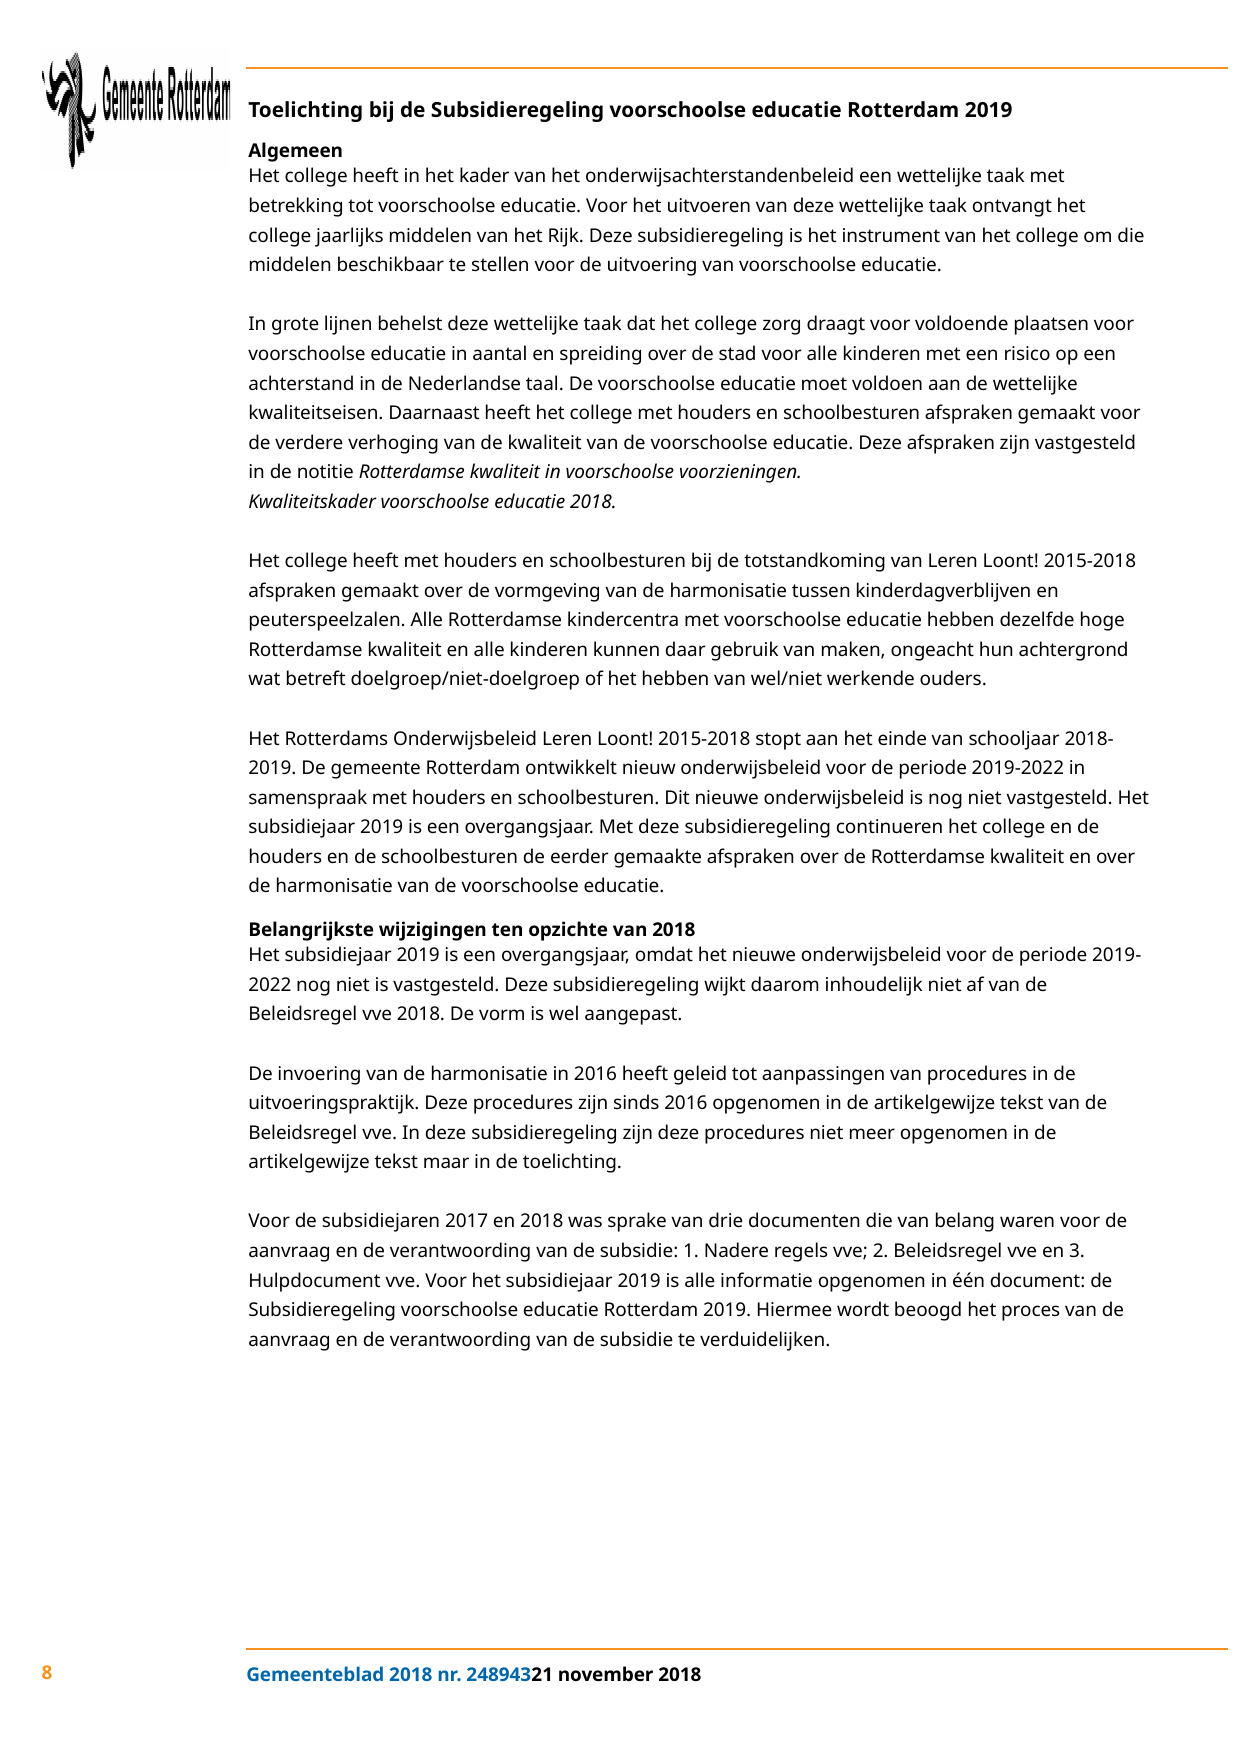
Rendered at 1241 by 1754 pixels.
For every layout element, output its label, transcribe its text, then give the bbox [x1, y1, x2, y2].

text Het Rotterdams Onderwijsbeleid Leren Loont! 2015-2018 stopt aan het einde van schooljaar 2018-2019. De gemeente Rotterdam ontwikkelt nieuw onderwijsbeleid voor de periode 2019-2022 in samenspraak met houders en schoolbesturen. Dit nieuwe onderwijsbeleid is nog niet vastgesteld. Het subsidiejaar 2019 is een overgangsjaar. Met deze subsidieregeling continueren het college en de houders en de schoolbesturen de eerder gemaakte afspraken over de Rotterdamse kwaliteit en over de harmonisatie van de voorschoolse educatie. [248, 725, 1152, 898]
text Belangrijkste wijzigingen ten opzichte van 2018 [248, 916, 1152, 941]
text Toelichting bij de Subsidieregeling voorschoolse educatie Rotterdam 2019 [248, 95, 1152, 123]
text De invoering van de harmonisatie in 2016 heeft geleid tot aanpassingen van procedures in de uitvoeringspraktijk. Deze procedures zijn sinds 2016 opgenomen in de artikelgewijze tekst van de Beleidsregel vve. In deze subsidieregeling zijn deze procedures niet meer opgenomen in de artikelgewijze tekst maar in de toelichting. [248, 1060, 1152, 1174]
text Kwaliteitskader voorschoolse educatie 2018. [248, 488, 1152, 514]
picture [41, 47, 231, 172]
text Algemeen [248, 137, 1152, 163]
text Het college heeft in het kader van het onderwijsachterstandenbeleid een wettelijke taak met betrekking tot voorschoolse educatie. Voor het uitvoeren van deze wettelijke taak ontvangt het college jaarlijks middelen van het Rijk. Deze subsidieregeling is het instrument van het college om die middelen beschikbaar te stellen voor de uitvoering van voorschoolse educatie. [248, 163, 1152, 277]
text Het subsidiejaar 2019 is een overgangsjaar, omdat het nieuwe onderwijsbeleid voor de periode 2019-2022 nog niet is vastgesteld. Deze subsidieregeling wijkt daarom inhoudelijk niet af van de Beleidsregel vve 2018. De vorm is wel aangepast. [248, 941, 1152, 1026]
text Het college heeft met houders en schoolbesturen bij de totstandkoming van Leren Loont! 2015-2018 afspraken gemaakt over de vormgeving van de harmonisatie tussen kinderdagverblijven en peuterspeelzalen. Alle Rotterdamse kindercentra met voorschoolse educatie hebben dezelfde hoge Rotterdamse kwaliteit en alle kinderen kunnen daar gebruik van maken, ongeacht hun achtergrond wat betreft doelgroep/niet-doelgroep of het hebben van wel/niet werkende ouders. [248, 547, 1152, 691]
text Voor de subsidiejaren 2017 en 2018 was sprake van drie documenten die van belang waren voor de aanvraag en de verantwoording van de subsidie: 1. Nadere regels vve; 2. Beleidsregel vve en 3. Hulpdocument vve. Voor het subsidiejaar 2019 is alle informatie opgenomen in één document: de Subsidieregeling voorschoolse educatie Rotterdam 2019. Hiermee wordt beoogd het proces van de aanvraag en de verantwoording van de subsidie te verduidelijken. [248, 1208, 1152, 1352]
text In grote lijnen behelst deze wettelijke taak dat het college zorg draagt voor voldoende plaatsen voor voorschoolse educatie in aantal en spreiding over de stad voor alle kinderen met een risico op een achterstand in de Nederlandse taal. De voorschoolse educatie moet voldoen aan de wettelijke kwaliteitseisen. Daarnaast heeft het college met houders en schoolbesturen afspraken gemaakt voor de verdere verhoging van de kwaliteit van de voorschoolse educatie. Deze afspraken zijn vastgesteld in de notitie Rotterdamse kwaliteit in voorschoolse voorzieningen. [248, 311, 1152, 484]
